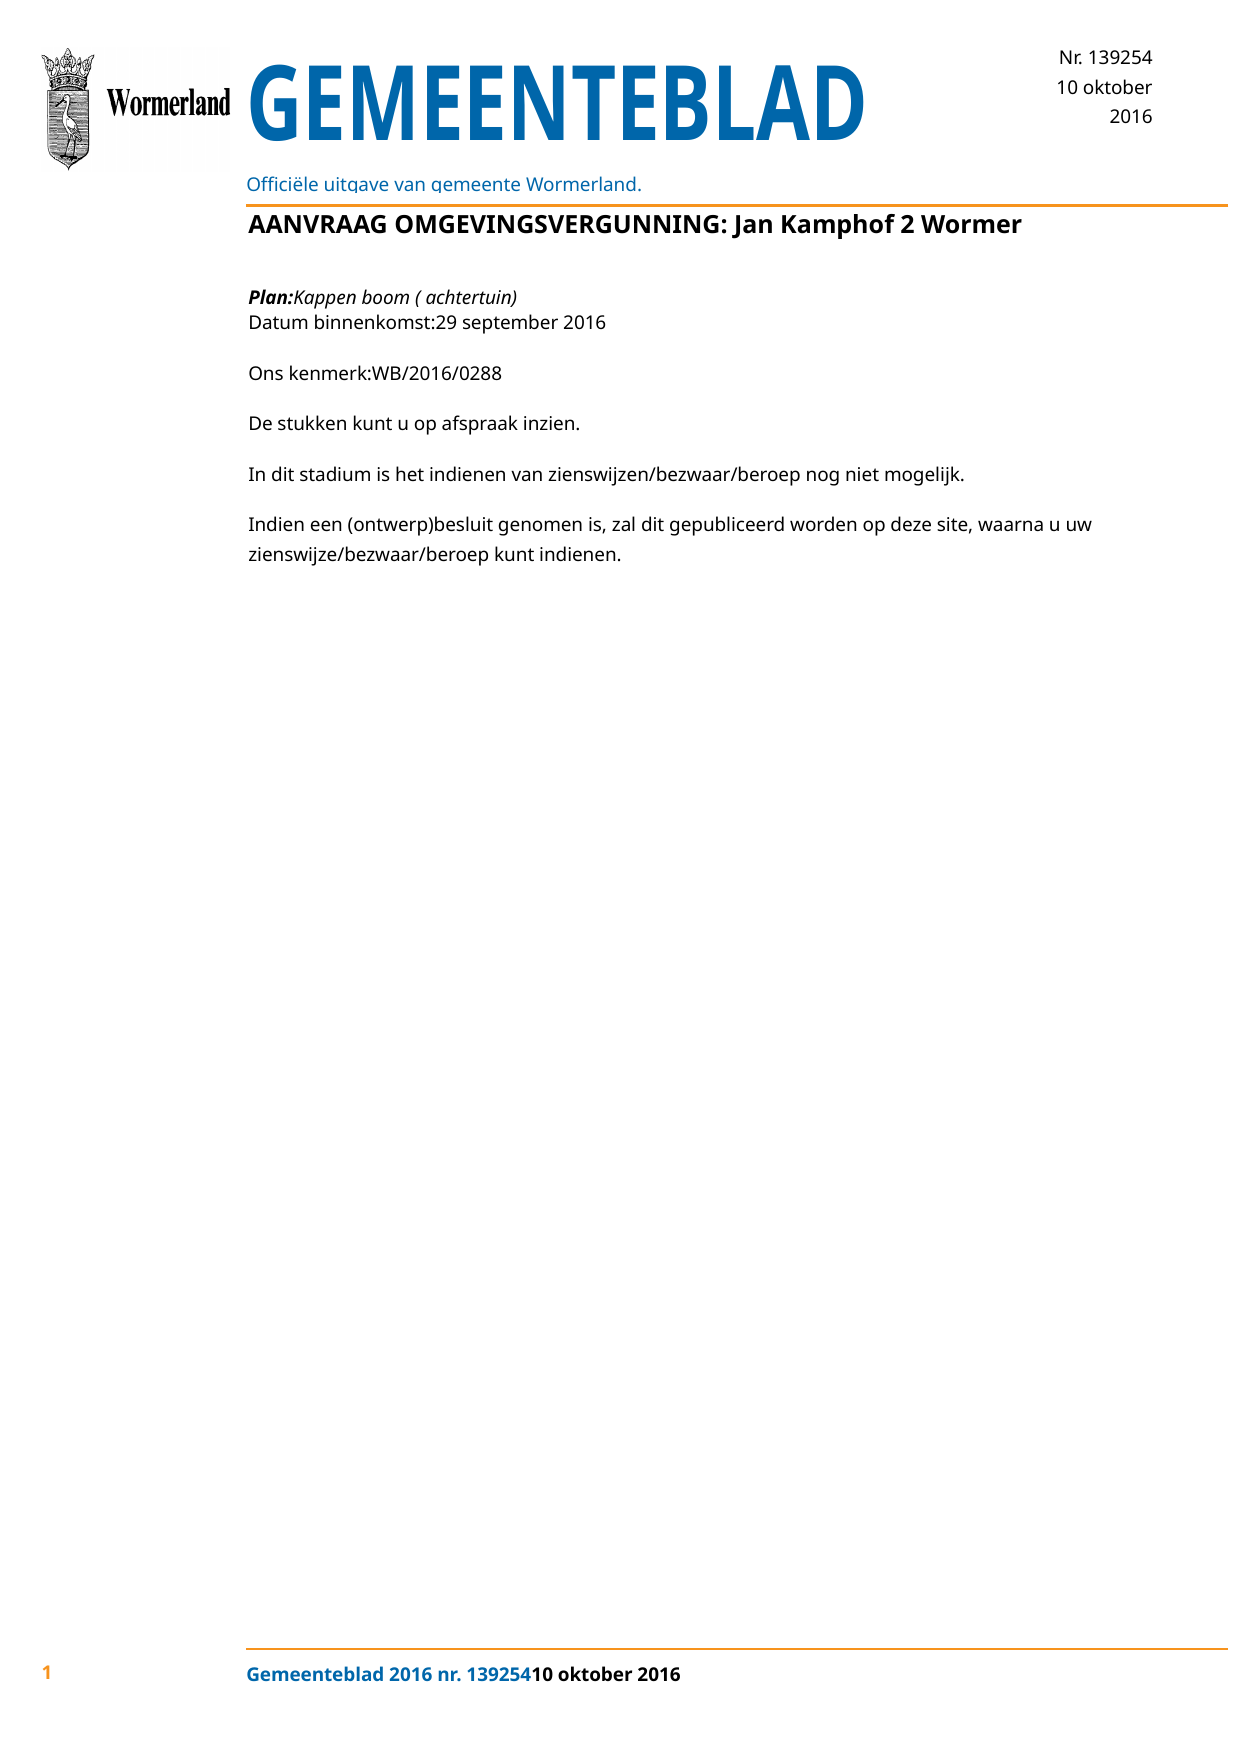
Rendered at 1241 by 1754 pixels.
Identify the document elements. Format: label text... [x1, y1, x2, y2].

text De stukken kunt u op afspraak inzien. [248, 410, 1152, 436]
text Datum binnenkomst:29 september 2016 [248, 309, 1152, 335]
text Plan:Kappen boom ( achtertuin) [248, 284, 1152, 309]
text AANVRAAG OMGEVINGSVERGUNNING: Jan Kamphof 2 Wormer [248, 207, 1152, 241]
text Indien een (ontwerp)besluit genomen is, zal dit gepubliceerd worden op deze site, waarna u uw zienswijze/bezwaar/beroep kunt indienen. [248, 511, 1152, 567]
text Ons kenmerk:WB/2016/0288 [248, 360, 1152, 386]
picture [41, 47, 231, 172]
text In dit stadium is het indienen van zienswijzen/bezwaar/beroep nog niet mogelijk. [248, 461, 1152, 487]
